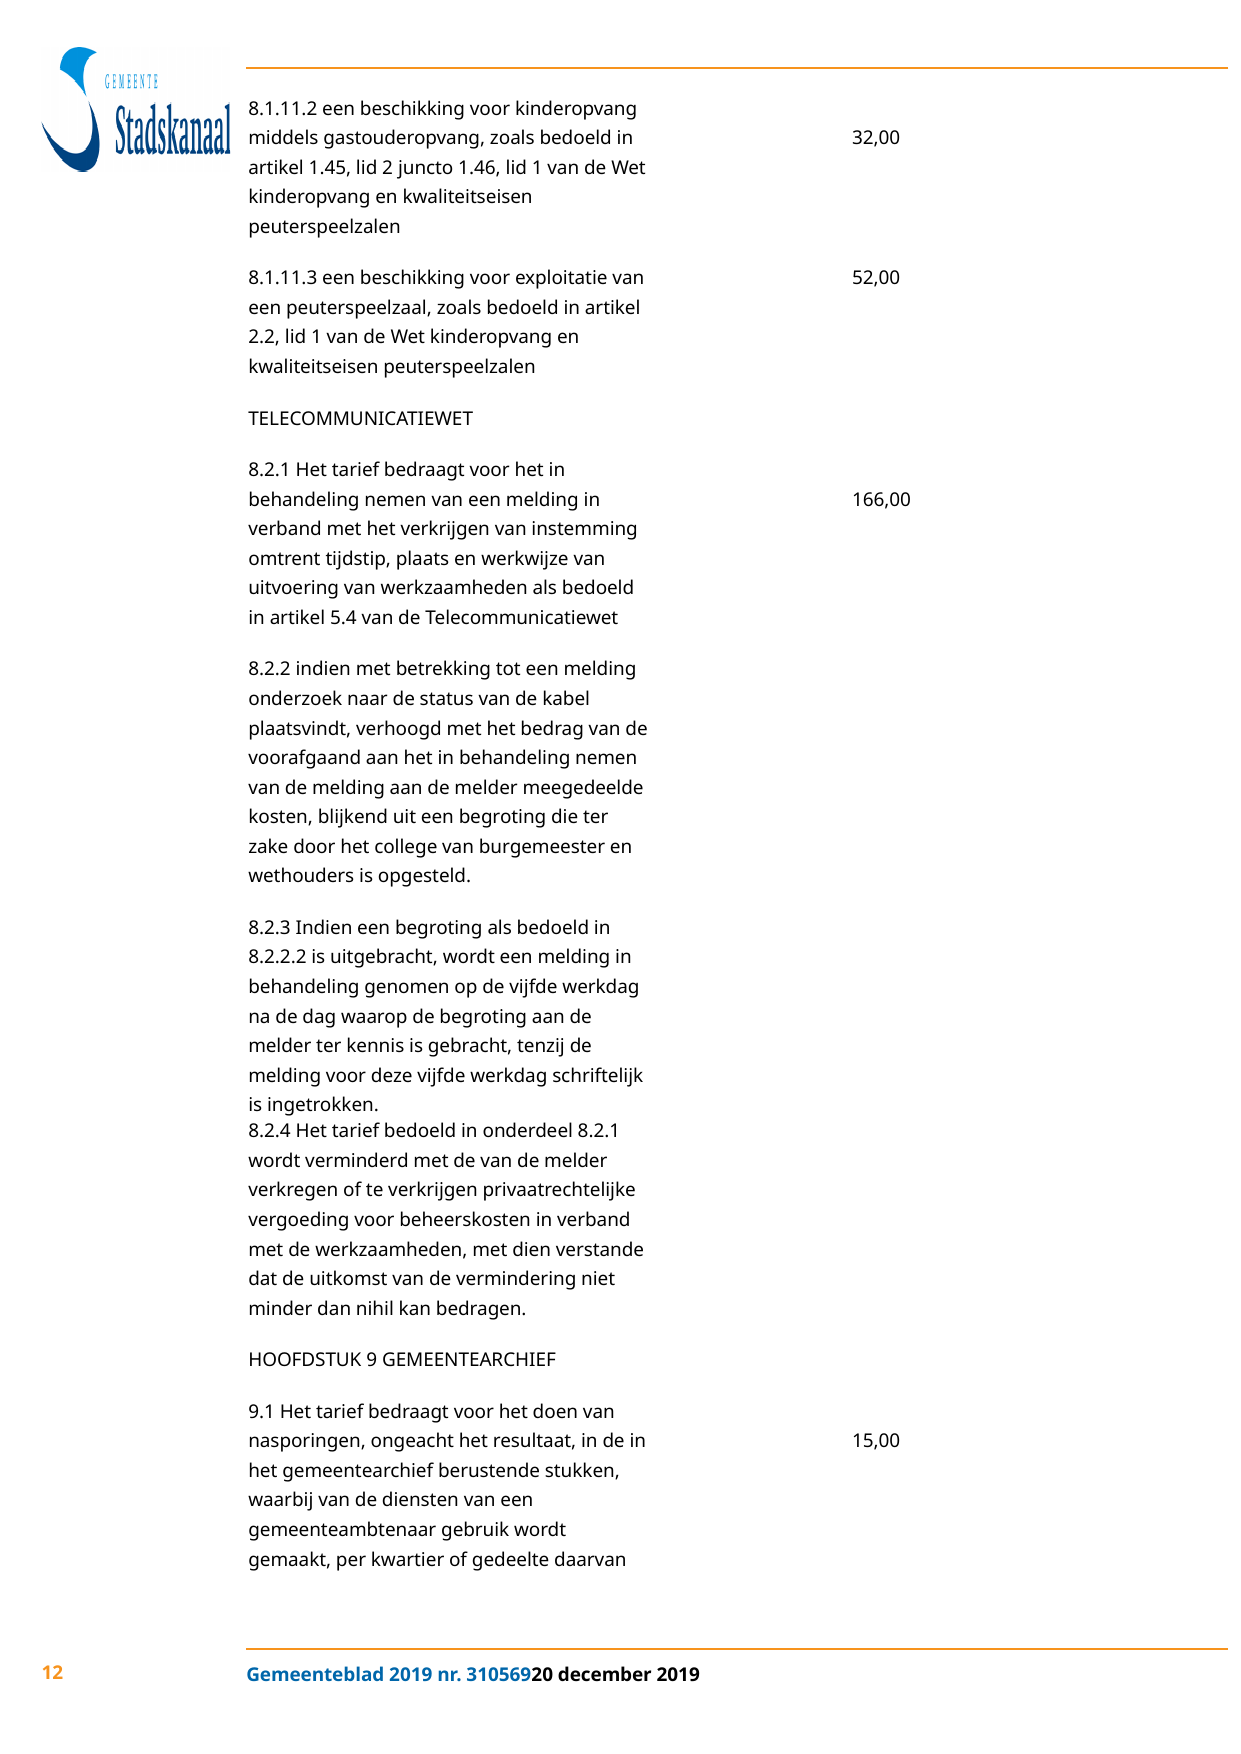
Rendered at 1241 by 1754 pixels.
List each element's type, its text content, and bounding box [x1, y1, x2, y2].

table_cell [652, 1346, 852, 1372]
table_cell [852, 914, 1052, 1117]
table_cell [652, 379, 852, 405]
table_cell [652, 431, 852, 456]
table_cell [852, 1321, 1052, 1346]
table_cell [248, 1571, 652, 1597]
table_cell 15,00 [852, 1398, 1052, 1571]
table_cell [652, 405, 852, 431]
table_cell [852, 405, 1052, 431]
table_cell [852, 1346, 1052, 1372]
table_cell [852, 1372, 1052, 1398]
table_cell [248, 379, 652, 405]
table_cell [652, 889, 852, 914]
table_cell 52,00 [852, 265, 1052, 379]
table_cell TELECOMMUNICATIEWET [248, 405, 652, 431]
table_cell [652, 1321, 852, 1346]
table_cell [652, 239, 852, 264]
table_cell [852, 1571, 1052, 1597]
table_cell [652, 95, 852, 239]
table_cell 8.2.2 indien met betrekking tot een melding onderzoek naar de status van de kabel plaatsvindt, verhoogd met het bedrag van de voorafgaand aan het in behandeling nemen van de melding aan de melder meegedeelde kosten, blijkend uit een begroting die ter zake door het college van burgemeester en wethouders is opgesteld. [248, 656, 652, 888]
table_cell [852, 1118, 1052, 1321]
table_cell 9.1 Het tarief bedraagt voor het doen van nasporingen, ongeacht het resultaat, in de in het gemeentearchief berustende stukken, waarbij van de diensten van een gemeenteambtenaar gebruik wordt gemaakt, per kwartier of gedeelte daarvan [248, 1398, 652, 1571]
table_cell [852, 889, 1052, 914]
table_cell 8.2.1 Het tarief bedraagt voor het in behandeling nemen van een melding in verband met het verkrijgen van instemming omtrent tijdstip, plaats en werkwijze van uitvoering van werkzaamheden als bedoeld in artikel 5.4 van de Telecommunicatiewet [248, 456, 652, 630]
table_cell [248, 1372, 652, 1398]
table_cell 8.1.11.3 een beschikking voor exploitatie van een peuterspeelzaal, zoals bedoeld in artikel 2.2, lid 1 van de Wet kinderopvang en kwaliteitseisen peuterspeelzalen [248, 265, 652, 379]
table_cell [248, 239, 652, 264]
table_cell [652, 1398, 852, 1571]
table_cell [248, 630, 652, 656]
table_cell [248, 1321, 652, 1346]
picture [41, 47, 231, 172]
table_cell 32,00 [852, 95, 1052, 239]
table_cell 8.2.3 Indien een begroting als bedoeld in 8.2.2.2 is uitgebracht, wordt een melding in behandeling genomen op de vijfde werkdag na de dag waarop de begroting aan de melder ter kennis is gebracht, tenzij de melding voor deze vijfde werkdag schriftelijk is ingetrokken. [248, 914, 652, 1117]
table_cell HOOFDSTUK 9 GEMEENTEARCHIEF [248, 1346, 652, 1372]
table_cell [852, 239, 1052, 264]
table_cell [652, 1372, 852, 1398]
table_cell [652, 656, 852, 888]
table_cell 8.1.11.2 een beschikking voor kinderopvang middels gastouderopvang, zoals bedoeld in artikel 1.45, lid 2 juncto 1.46, lid 1 van de Wet kinderopvang en kwaliteitseisen peuterspeelzalen [248, 95, 652, 239]
table_cell [852, 656, 1052, 888]
table_cell [248, 431, 652, 456]
table_cell [652, 1118, 852, 1321]
table_cell [652, 456, 852, 630]
table_cell [852, 630, 1052, 656]
table_cell 166,00 [852, 456, 1052, 630]
table_cell 8.2.4 Het tarief bedoeld in onderdeel 8.2.1 wordt verminderd met de van de melder verkregen of te verkrijgen privaatrechtelijke vergoeding voor beheerskosten in verband met de werkzaamheden, met dien verstande dat de uitkomst van de vermindering niet minder dan nihil kan bedragen. [248, 1118, 652, 1321]
table_cell [248, 889, 652, 914]
table_cell [652, 914, 852, 1117]
table_cell [652, 265, 852, 379]
table_cell [852, 431, 1052, 456]
table_cell [652, 1571, 852, 1597]
table_cell [652, 630, 852, 656]
table_cell [852, 379, 1052, 405]
